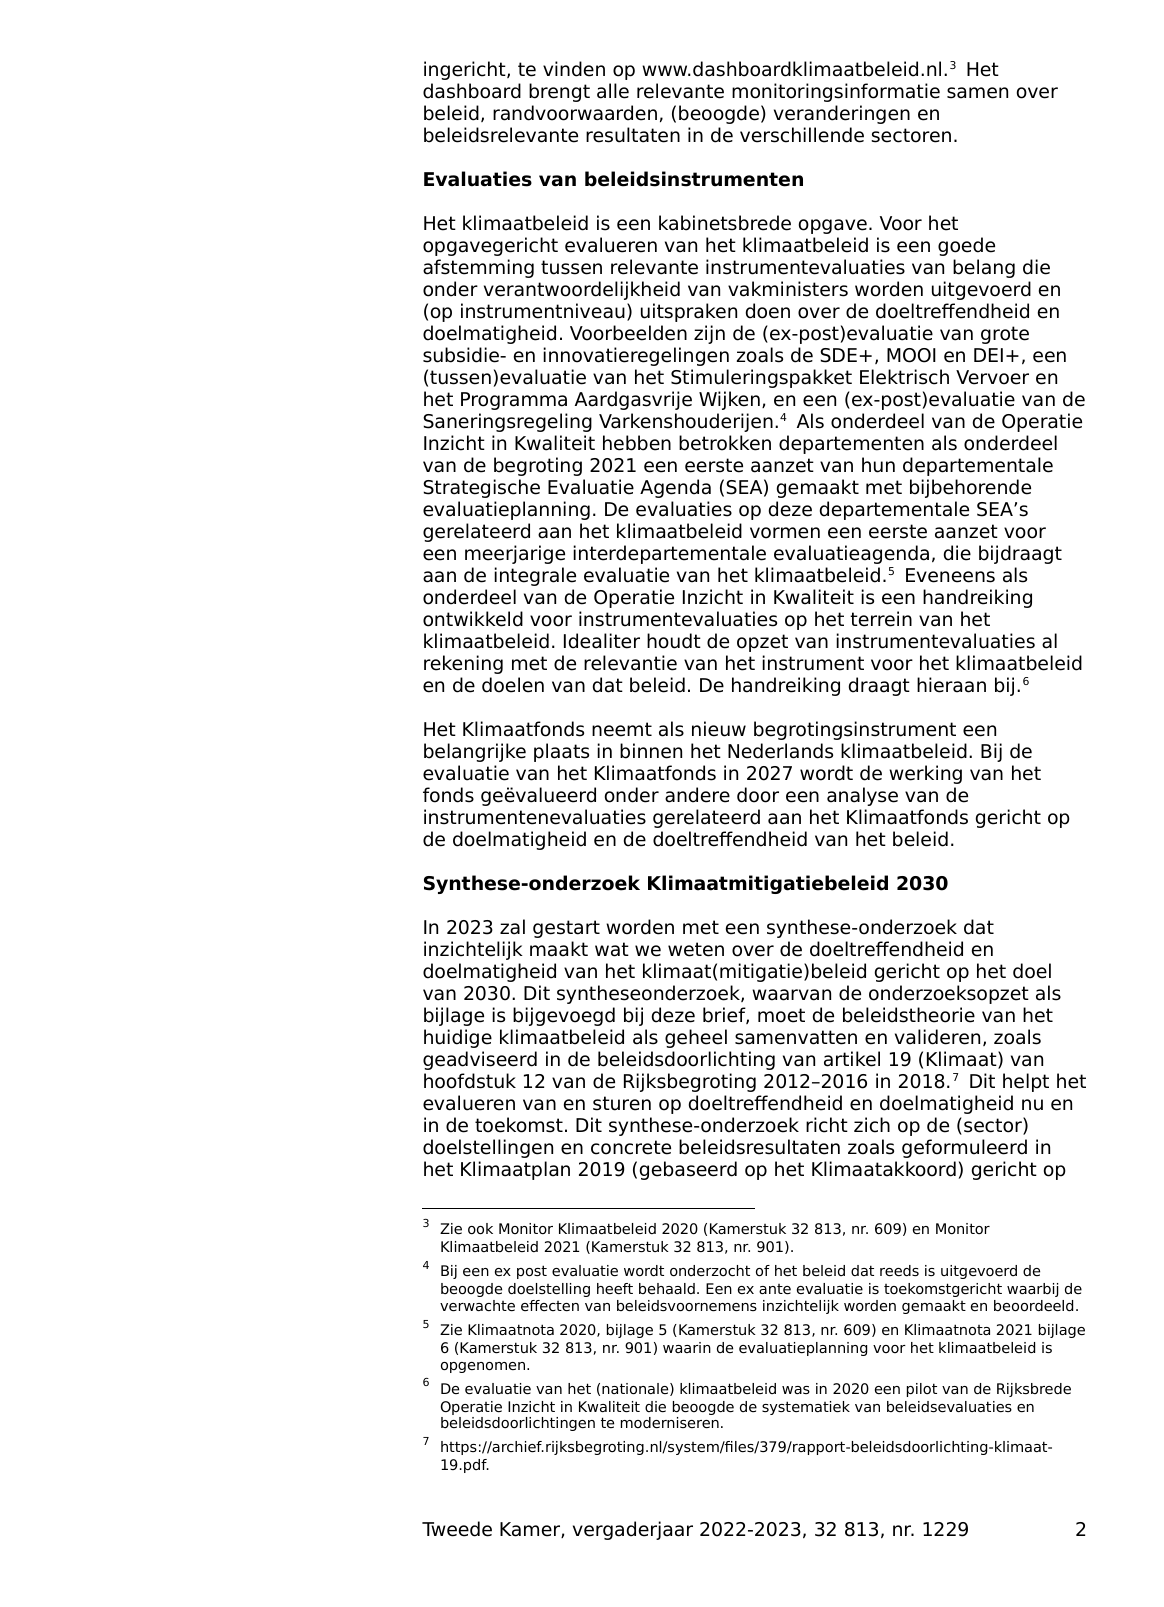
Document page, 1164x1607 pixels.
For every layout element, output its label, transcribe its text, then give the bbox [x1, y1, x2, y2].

text Zie ook Monitor Klimaatbeleid 2020 (Kamerstuk 32 813, nr. 609) en Monitor Klimaatbeleid 2021 (Kamerstuk 32 813, nr. 901). [422, 1217, 1087, 1256]
text Zie Klimaatnota 2020, bijlage 5 (Kamerstuk 32 813, nr. 609) en Klimaatnota 2021 bijlage 6 (Kamerstuk 32 813, nr. 901) waarin de evaluatieplanning voor het klimaatbeleid is opgenomen. [422, 1318, 1087, 1374]
text In 2023 zal gestart worden met een synthese-onderzoek dat inzichtelijk maakt wat we weten over de doeltreffendheid en doelmatigheid van het klimaat(mitigatie)beleid gericht op het doel van 2030. Dit syntheseonderzoek, waarvan de onderzoeksopzet als bijlage is bijgevoegd bij deze brief, moet de beleidstheorie van het huidige klimaatbeleid als geheel samenvatten en valideren, zoals geadviseerd in de beleidsdoorlichting van artikel 19 (Klimaat) van hoofdstuk 12 van de Rijksbegroting 2012–2016 in 2018. Dit helpt het evalueren van en sturen op doeltreffendheid en doelmatigheid nu en in de toekomst. Dit synthese-onderzoek richt zich op de (sector) doelstellingen en concrete beleidsresultaten zoals geformuleerd in het Klimaatplan 2019 (gebaseerd op het Klimaatakkoord) gericht op [422, 917, 1087, 1181]
subtitle Synthese-onderzoek Klimaatmitigatiebeleid 2030 [422, 873, 1087, 895]
text Het klimaatbeleid is een kabinetsbrede opgave. Voor het opgavegericht evalueren van het klimaatbeleid is een goede afstemming tussen relevante instrumentevaluaties van belang die onder verantwoordelijkheid van vakministers worden uitgevoerd en (op instrumentniveau) uitspraken doen over de doeltreffendheid en doelmatigheid. Voorbeelden zijn de (ex-post)evaluatie van grote subsidie- en innovatieregelingen zoals de SDE+, MOOI en DEI+, een (tussen)evaluatie van het Stimuleringspakket Elektrisch Vervoer en het Programma Aardgasvrije Wijken, en een (ex-post)evaluatie van de Saneringsregeling Varkenshouderijen. Als onderdeel van de Operatie Inzicht in Kwaliteit hebben betrokken departementen als onderdeel van de begroting 2021 een eerste aanzet van hun departementale Strategische Evaluatie Agenda (SEA) gemaakt met bijbehorende evaluatieplanning. De evaluaties op deze departementale SEA’s gerelateerd aan het klimaatbeleid vormen een eerste aanzet voor een meerjarige interdepartementale evaluatieagenda, die bijdraagt aan de integrale evaluatie van het klimaatbeleid. Eveneens als onderdeel van de Operatie Inzicht in Kwaliteit is een handreiking ontwikkeld voor instrumentevaluaties op het terrein van het klimaatbeleid. Idealiter houdt de opzet van instrumentevaluaties al rekening met de relevantie van het instrument voor het klimaatbeleid en de doelen van dat beleid. De handreiking draagt hieraan bij. [422, 213, 1087, 697]
text https://archief.rijksbegroting.nl/system/files/379/rapport-beleidsdoorlichting-klimaat-19.pdf. [422, 1435, 1087, 1474]
text De evaluatie van het (nationale) klimaatbeleid was in 2020 een pilot van de Rijksbrede Operatie Inzicht in Kwaliteit die beoogde de systematiek van beleidsevaluaties en beleidsdoorlichtingen te moderniseren. [422, 1377, 1087, 1432]
text ingericht, te vinden op www.dashboardklimaatbeleid.nl. Het dashboard brengt alle relevante monitoringsinformatie samen over beleid, randvoorwaarden, (beoogde) veranderingen en beleidsrelevante resultaten in de verschillende sectoren. [422, 59, 1087, 147]
text Het Klimaatfonds neemt als nieuw begrotingsinstrument een belangrijke plaats in binnen het Nederlands klimaatbeleid. Bij de evaluatie van het Klimaatfonds in 2027 wordt de werking van het fonds geëvalueerd onder andere door een analyse van de instrumentenevaluaties gerelateerd aan het Klimaatfonds gericht op de doelmatigheid en de doeltreffendheid van het beleid. [422, 719, 1087, 851]
text Bij een ex post evaluatie wordt onderzocht of het beleid dat reeds is uitgevoerd de beoogde doelstelling heeft behaald. Een ex ante evaluatie is toekomstgericht waarbij de verwachte effecten van beleidsvoornemens inzichtelijk worden gemaakt en beoordeeld. [422, 1259, 1087, 1315]
subtitle Evaluaties van beleidsinstrumenten [422, 169, 1087, 191]
